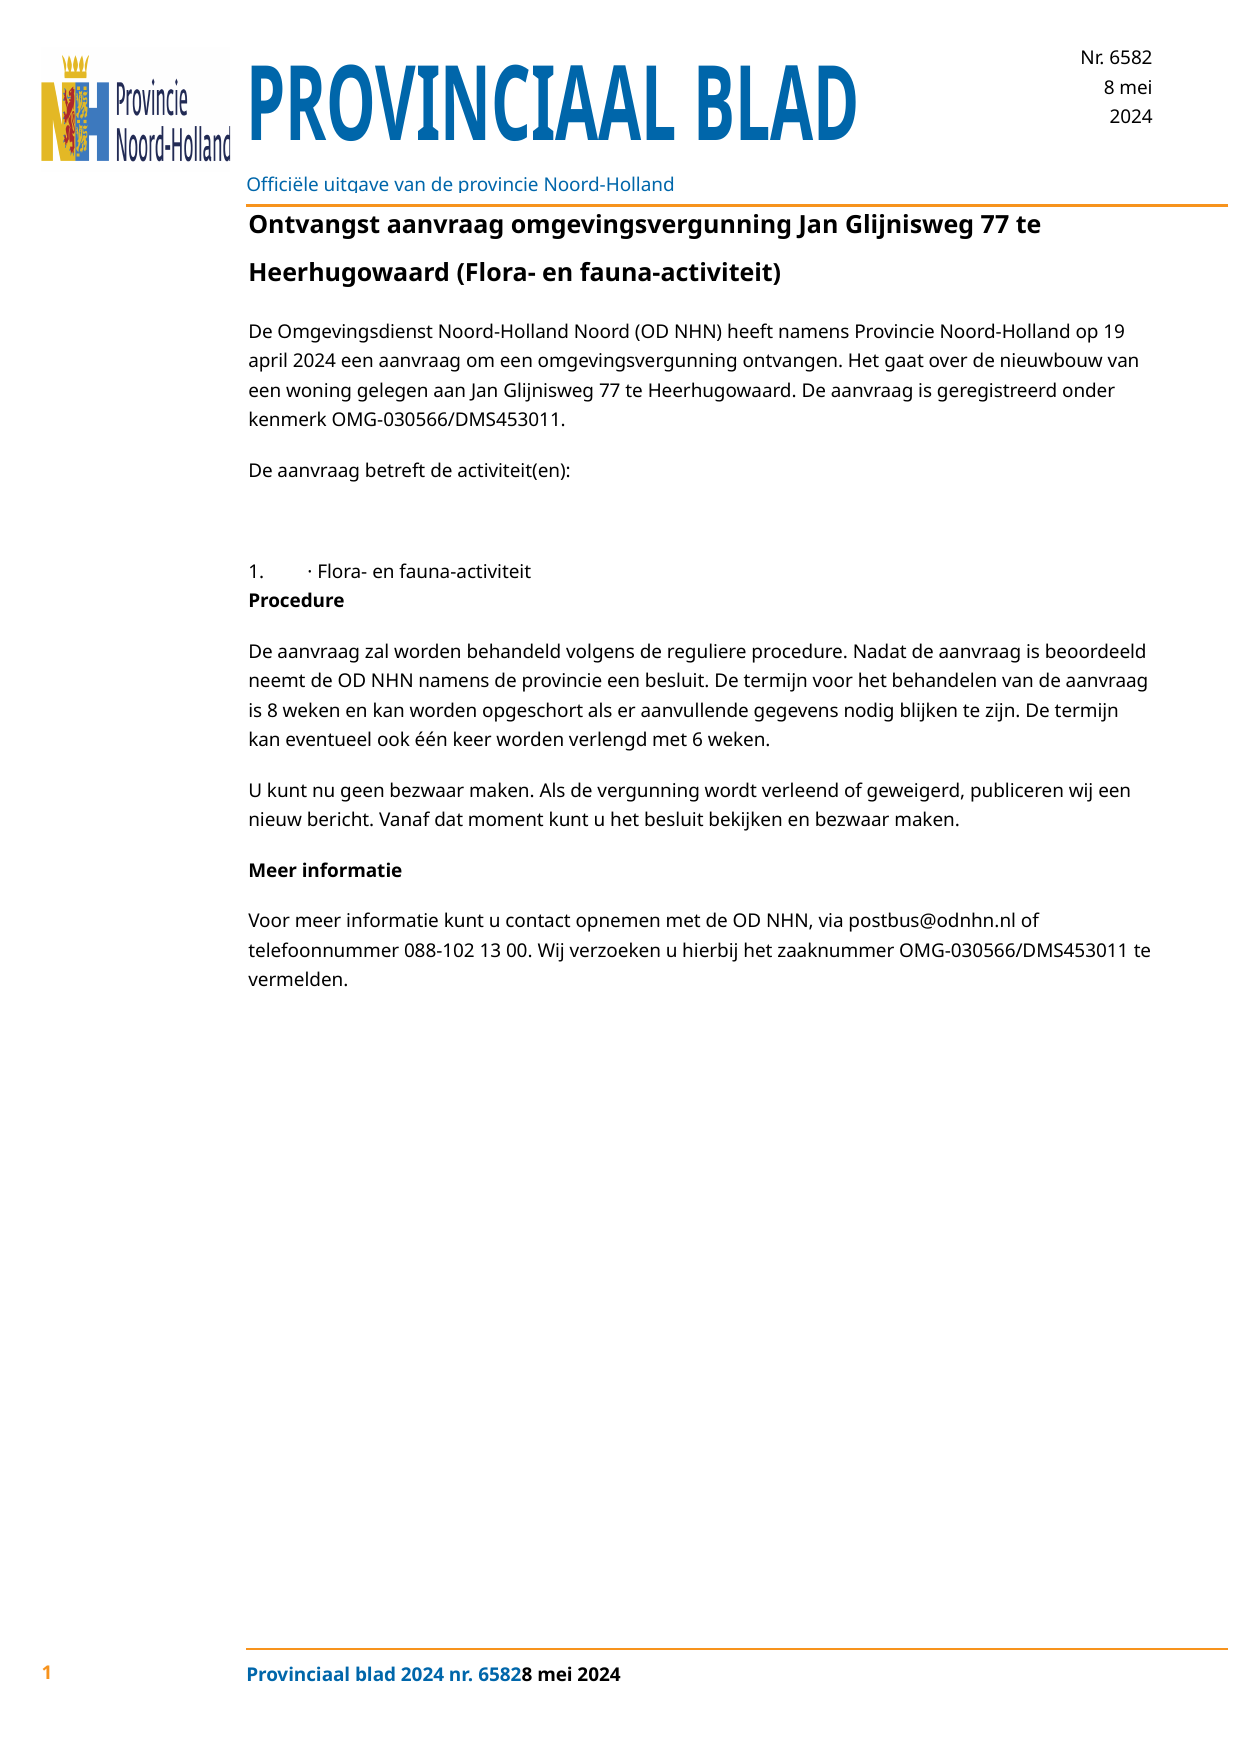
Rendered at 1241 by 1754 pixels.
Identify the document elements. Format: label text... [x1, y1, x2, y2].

text Meer informatie [248, 857, 1152, 883]
text De Omgevingsdienst Noord-Holland Noord (OD NHN) heeft namens Provincie Noord-Holland op 19 april 2024 een aanvraag om een omgevingsvergunning ontvangen. Het gaat over de nieuwbouw van een woning gelegen aan Jan Glijnisweg 77 te Heerhugowaard. De aanvraag is geregistreerd onder kenmerk OMG-030566/DMS453011. [248, 318, 1152, 432]
text Voor meer informatie kunt u contact opnemen met de OD NHN, via postbus@odnhn.nl of telefoonnummer 088-102 13 00. Wij verzoeken u hierbij het zaaknummer OMG-030566/DMS453011 te vermelden. [248, 907, 1152, 992]
picture [41, 47, 231, 172]
text Procedure [248, 587, 1152, 613]
text U kunt nu geen bezwaar maken. Als de vergunning wordt verleend of geweigerd, publiceren wij een nieuw bericht. Vanaf dat moment kunt u het besluit bekijken en bezwaar maken. [248, 777, 1152, 832]
text De aanvraag betreft de activiteit(en): [248, 457, 1152, 483]
text Ontvangst aanvraag omgevingsvergunning Jan Glijnisweg 77 te Heerhugowaard (Flora- en fauna-activiteit) [248, 207, 1152, 288]
list · Flora- en fauna-activiteit [248, 558, 1152, 584]
text De aanvraag zal worden behandeld volgens de reguliere procedure. Nadat de aanvraag is beoordeeld neemt de OD NHN namens de provincie een besluit. De termijn voor het behandelen van de aanvraag is 8 weken en kan worden opgeschort als er aanvullende gegevens nodig blijken te zijn. De termijn kan eventueel ook één keer worden verlengd met 6 weken. [248, 638, 1152, 752]
